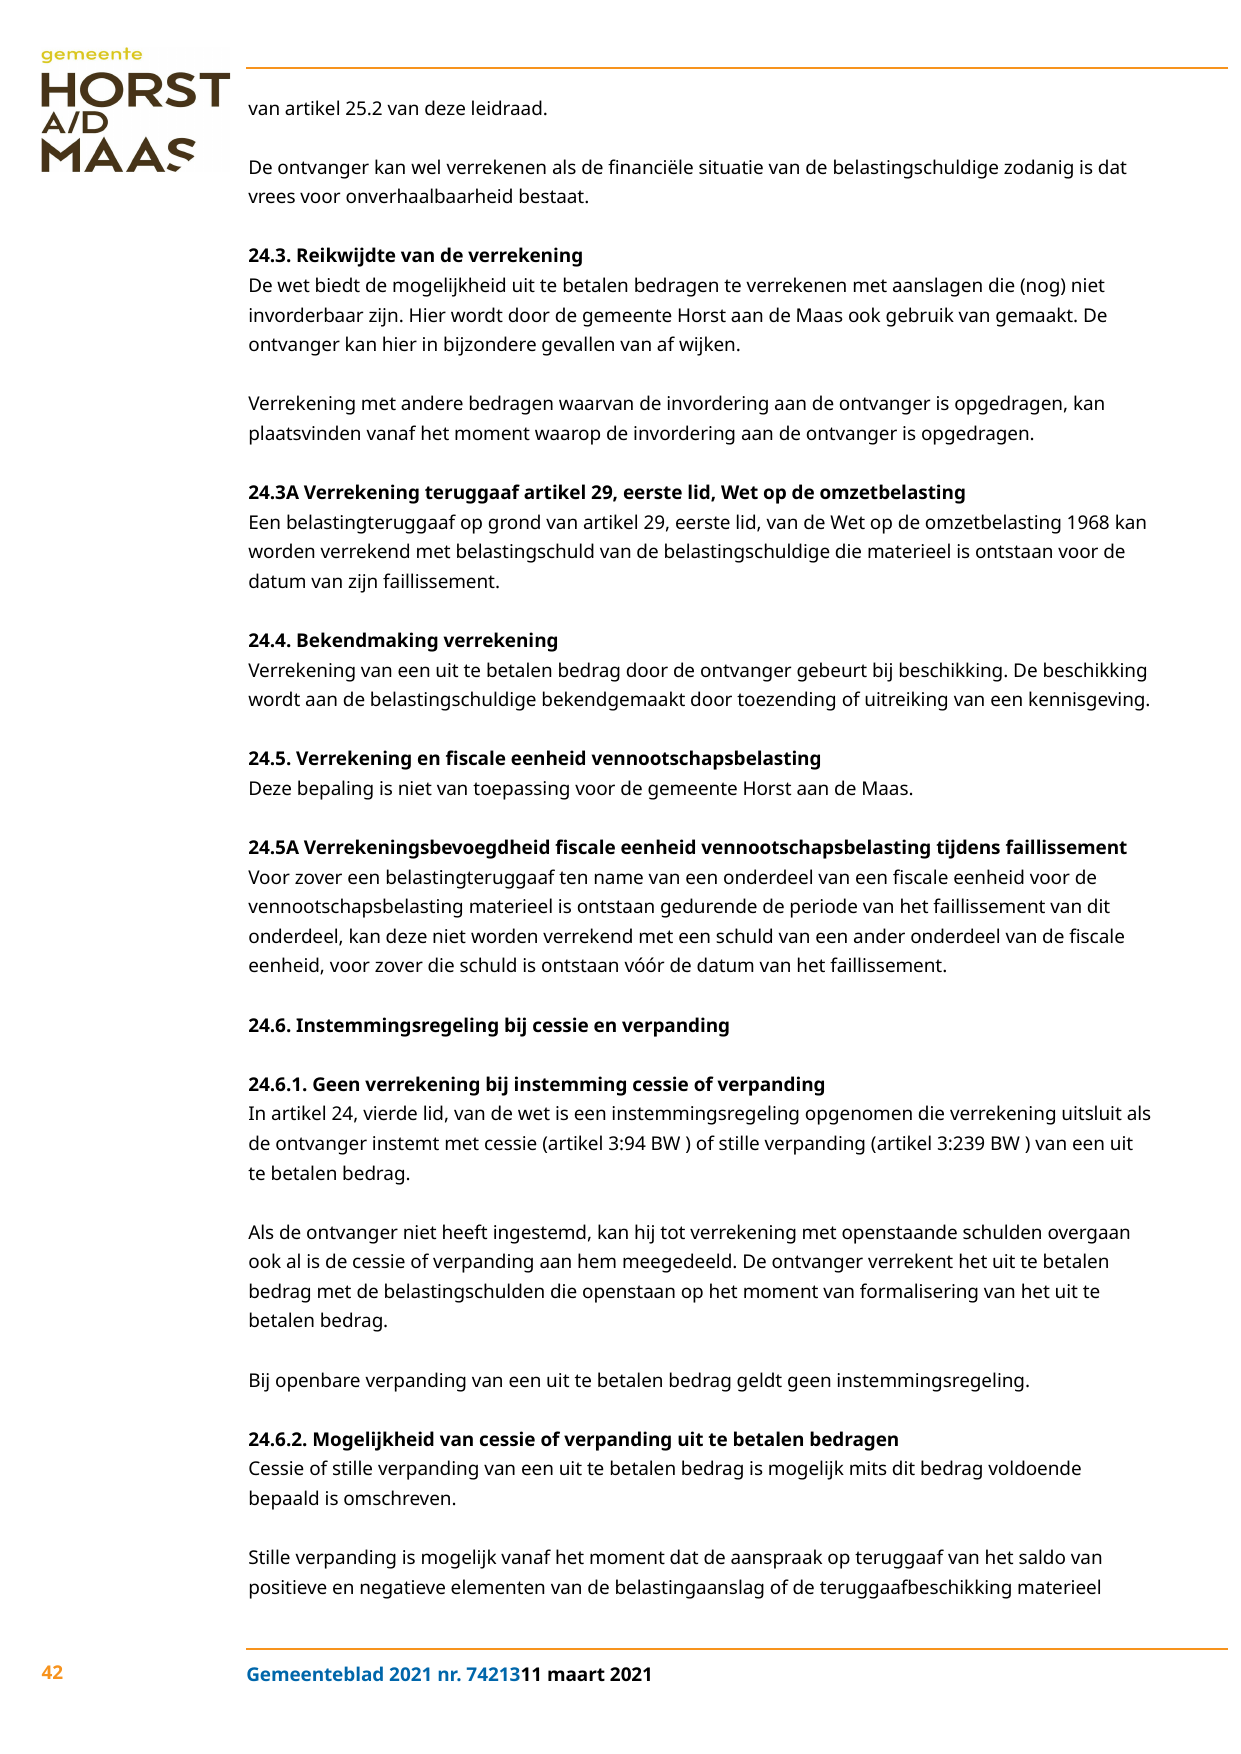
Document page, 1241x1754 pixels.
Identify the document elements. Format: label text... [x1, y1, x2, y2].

text van artikel 25.2 van deze leidraad. [248, 95, 1152, 121]
text 24.3A Verrekening teruggaaf artikel 29, eerste lid, Wet op de omzetbelasting [248, 479, 1152, 505]
text 24.3. Reikwijdte van de verrekening [248, 243, 1152, 268]
text Voor zover een belastingteruggaaf ten name van een onderdeel van een fiscale eenheid voor de vennootschapsbelasting materieel is ontstaan gedurende de periode van het faillissement van dit onderdeel, kan deze niet worden verrekend met een schuld van een ander onderdeel van de fiscale eenheid, voor zover die schuld is ontstaan vóór de datum van het faillissement. [248, 864, 1152, 978]
text De wet biedt de mogelijkheid uit te betalen bedragen te verrekenen met aanslagen die (nog) niet invorderbaar zijn. Hier wordt door de gemeente Horst aan de Maas ook gebruik van gemaakt. De ontvanger kan hier in bijzondere gevallen van af wijken. [248, 272, 1152, 357]
text Verrekening met andere bedragen waarvan de invordering aan de ontvanger is opgedragen, kan plaatsvinden vanaf het moment waarop de invordering aan de ontvanger is opgedragen. [248, 391, 1152, 446]
picture [41, 47, 231, 172]
text In artikel 24, vierde lid, van de wet is een instemmingsregeling opgenomen die verrekening uitsluit als de ontvanger instemt met cessie (artikel 3:94 BW ) of stille verpanding (artikel 3:239 BW ) van een uit te betalen bedrag. [248, 1101, 1152, 1186]
text 24.4. Bekendmaking verrekening [248, 627, 1152, 653]
text Een belastingteruggaaf op grond van artikel 29, eerste lid, van de Wet op de omzetbelasting 1968 kan worden verrekend met belastingschuld van de belastingschuldige die materieel is ontstaan voor de datum van zijn faillissement. [248, 509, 1152, 594]
text 24.6.2. Mogelijkheid van cessie of verpanding uit te betalen bedragen [248, 1426, 1152, 1452]
text Als de ontvanger niet heeft ingestemd, kan hij tot verrekening met openstaande schulden overgaan ook al is de cessie of verpanding aan hem meegedeeld. De ontvanger verrekent het uit te betalen bedrag met de belastingschulden die openstaan op het moment van formalisering van het uit te betalen bedrag. [248, 1219, 1152, 1333]
text De ontvanger kan wel verrekenen als de financiële situatie van de belastingschuldige zodanig is dat vrees voor onverhaalbaarheid bestaat. [248, 154, 1152, 209]
text 24.5. Verrekening en fiscale eenheid vennootschapsbelasting [248, 746, 1152, 771]
text 24.5A Verrekeningsbevoegdheid fiscale eenheid vennootschapsbelasting tijdens faillissement [248, 834, 1152, 860]
text Stille verpanding is mogelijk vanaf het moment dat de aanspraak op teruggaaf van het saldo van positieve en negatieve elementen van de belastingaanslag of de teruggaafbeschikking materieel [248, 1544, 1152, 1600]
text Bij openbare verpanding van een uit te betalen bedrag geldt geen instemmingsregeling. [248, 1367, 1152, 1393]
text Cessie of stille verpanding van een uit te betalen bedrag is mogelijk mits dit bedrag voldoende bepaald is omschreven. [248, 1456, 1152, 1511]
text 24.6.1. Geen verrekening bij instemming cessie of verpanding [248, 1071, 1152, 1097]
text Deze bepaling is niet van toepassing voor de gemeente Horst aan de Maas. [248, 775, 1152, 801]
text Verrekening van een uit te betalen bedrag door de ontvanger gebeurt bij beschikking. De beschikking wordt aan de belastingschuldige bekendgemaakt door toezending of uitreiking van een kennisgeving. [248, 657, 1152, 712]
text 24.6. Instemmingsregeling bij cessie en verpanding [248, 1012, 1152, 1038]
